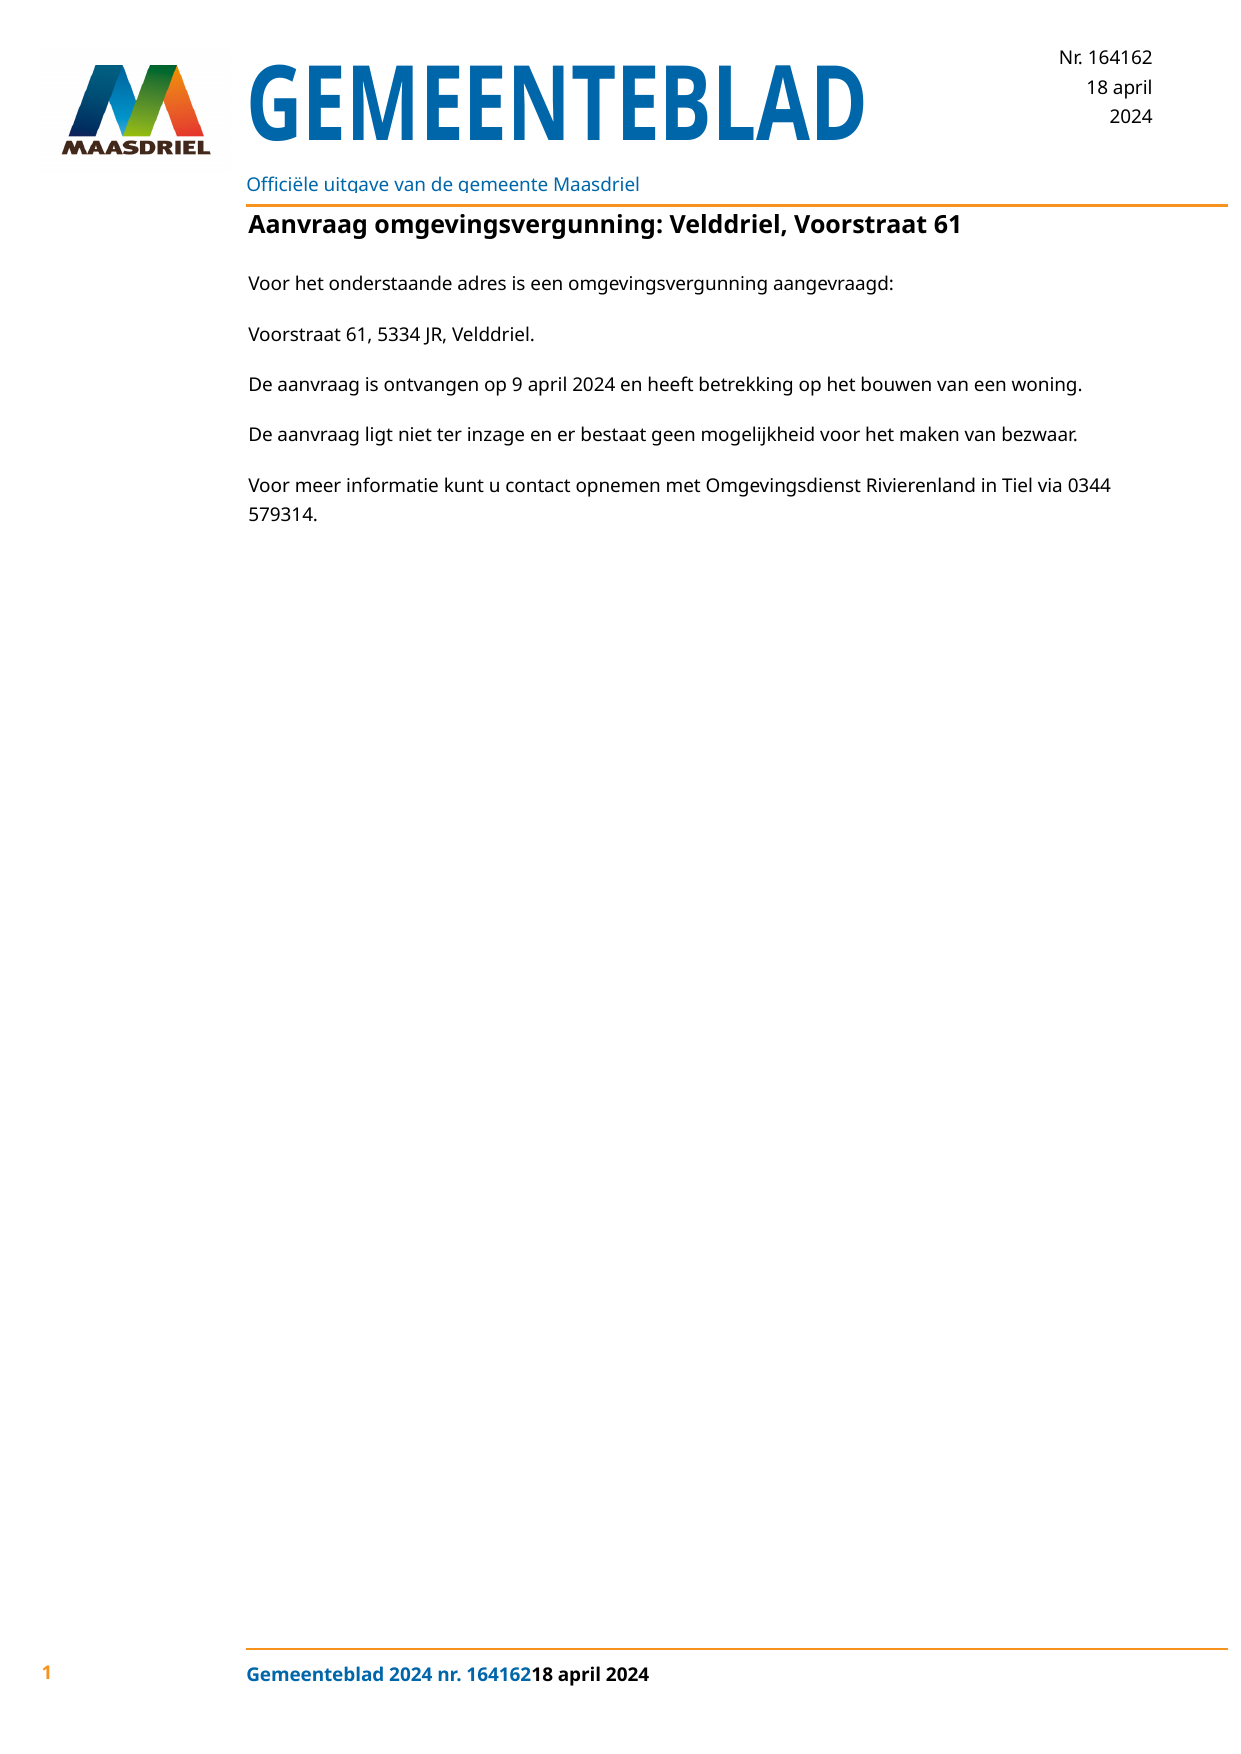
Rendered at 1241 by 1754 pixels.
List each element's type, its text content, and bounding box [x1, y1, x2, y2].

text De aanvraag is ontvangen op 9 april 2024 en heeft betrekking op het bouwen van een woning. [248, 371, 1152, 397]
text Voor het onderstaande adres is een omgevingsvergunning aangevraagd: [248, 270, 1152, 296]
text Voor meer informatie kunt u contact opnemen met Omgevingsdienst Rivierenland in Tiel via 0344 579314. [248, 472, 1152, 527]
text Aanvraag omgevingsvergunning: Velddriel, Voorstraat 61 [248, 207, 1152, 241]
picture [41, 47, 231, 172]
text Voorstraat 61, 5334 JR, Velddriel. [248, 321, 1152, 346]
text De aanvraag ligt niet ter inzage en er bestaat geen mogelijkheid voor het maken van bezwaar. [248, 422, 1152, 447]
